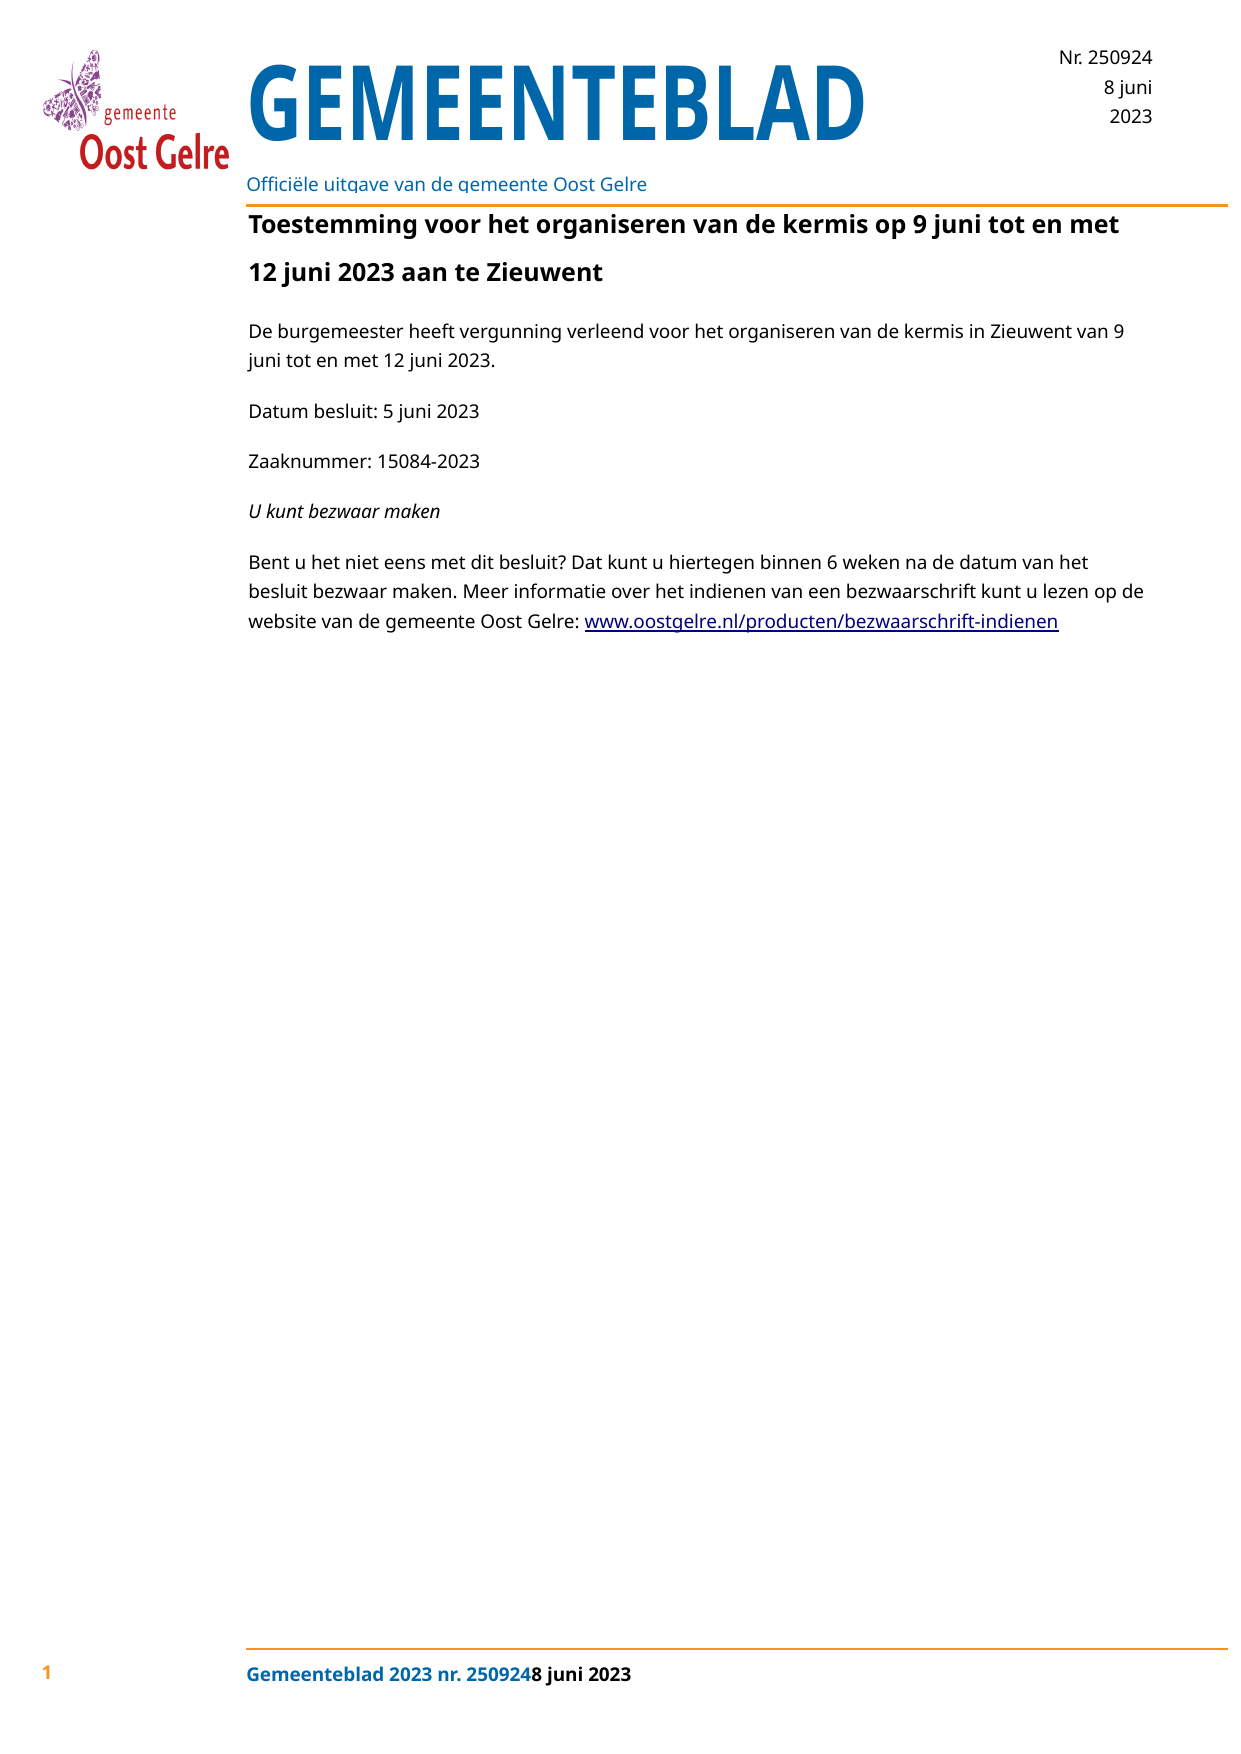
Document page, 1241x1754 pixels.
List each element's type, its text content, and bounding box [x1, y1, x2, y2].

text Bent u het niet eens met dit besluit? Dat kunt u hiertegen binnen 6 weken na de datum van het besluit bezwaar maken. Meer informatie over het indienen van een bezwaarschrift kunt u lezen op de website van de gemeente Oost Gelre: www.oostgelre.nl/producten/bezwaarschrift-indienen [248, 549, 1152, 634]
text De burgemeester heeft vergunning verleend voor het organiseren van de kermis in Zieuwent van 9 juni tot en met 12 juni 2023. [248, 318, 1152, 373]
text Datum besluit: 5 juni 2023 [248, 398, 1152, 424]
text Zaaknummer: 15084-2023 [248, 448, 1152, 474]
text Toestemming voor het organiseren van de kermis op 9 juni tot en met 12 juni 2023 aan te Zieuwent [248, 207, 1152, 288]
picture [41, 47, 231, 172]
text U kunt bezwaar maken [248, 499, 1152, 524]
